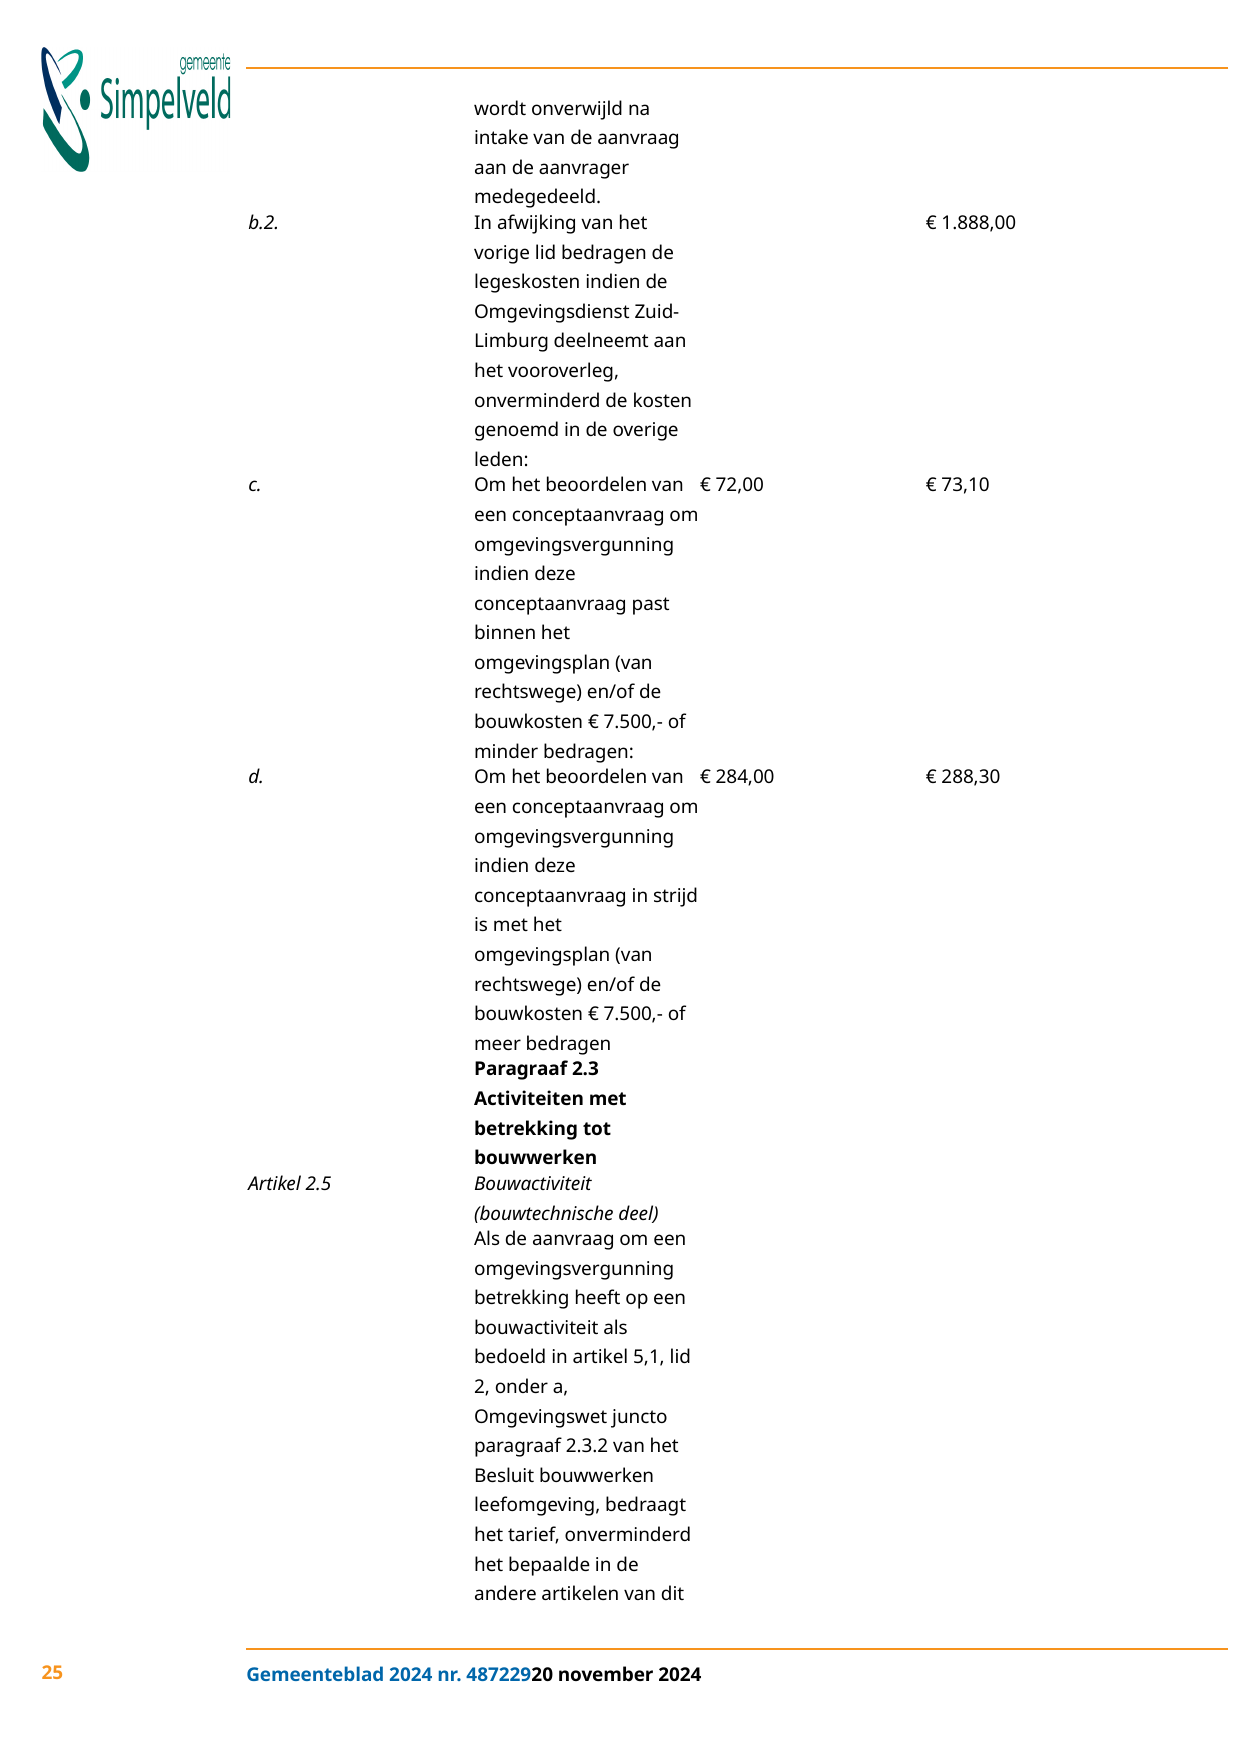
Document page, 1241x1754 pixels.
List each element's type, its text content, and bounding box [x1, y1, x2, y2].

table_cell [248, 1225, 474, 1606]
table_cell [700, 1225, 926, 1606]
table_cell [700, 1056, 926, 1170]
table_cell [248, 1056, 474, 1170]
table_cell b.2. [248, 209, 474, 472]
table_cell [700, 1170, 926, 1225]
table_cell [926, 1170, 1152, 1225]
table_cell € 1.888,00 [926, 209, 1152, 472]
table_cell [926, 95, 1152, 209]
table_cell d. [248, 764, 474, 1056]
table_cell [248, 95, 474, 209]
table_cell € 73,10 [926, 472, 1152, 764]
picture [41, 47, 231, 172]
table_cell [926, 1056, 1152, 1170]
table_cell € 288,30 [926, 764, 1152, 1056]
table_cell In afwijking van het vorige lid bedragen de legeskosten indien de Omgevingsdienst Zuid-Limburg deelneemt aan het vooroverleg, onverminderd de kosten genoemd in de overige leden: [474, 209, 700, 472]
table_cell [926, 1225, 1152, 1606]
table_cell wordt onverwijld na intake van de aanvraag aan de aanvrager medegedeeld. [474, 95, 700, 209]
table_cell Als de aanvraag om een omgevingsvergunning betrekking heeft op een bouwactiviteit als bedoeld in artikel 5,1, lid 2, onder a, Omgevingswet juncto paragraaf 2.3.2 van het Besluit bouwwerken leefomgeving, bedraagt het tarief, onverminderd het bepaalde in de andere artikelen van dit [474, 1225, 700, 1606]
table_cell [700, 209, 926, 472]
table_cell c. [248, 472, 474, 764]
table_cell € 72,00 [700, 472, 926, 764]
table_cell Om het beoordelen van een conceptaanvraag om omgevingsvergunning indien deze conceptaanvraag in strijd is met het omgevingsplan (van rechtswege) en/of de bouwkosten € 7.500,- of meer bedragen [474, 764, 700, 1056]
table_cell [700, 95, 926, 209]
table_cell Om het beoordelen van een conceptaanvraag om omgevingsvergunning indien deze conceptaanvraag past binnen het omgevingsplan (van rechtswege) en/of de bouwkosten € 7.500,- of minder bedragen: [474, 472, 700, 764]
table_cell Paragraaf 2.3 Activiteiten met betrekking tot bouwwerken [474, 1056, 700, 1170]
table_cell € 284,00 [700, 764, 926, 1056]
table_cell Bouwactiviteit (bouwtechnische deel) [474, 1170, 700, 1225]
table_cell Artikel 2.5 [248, 1170, 474, 1225]
